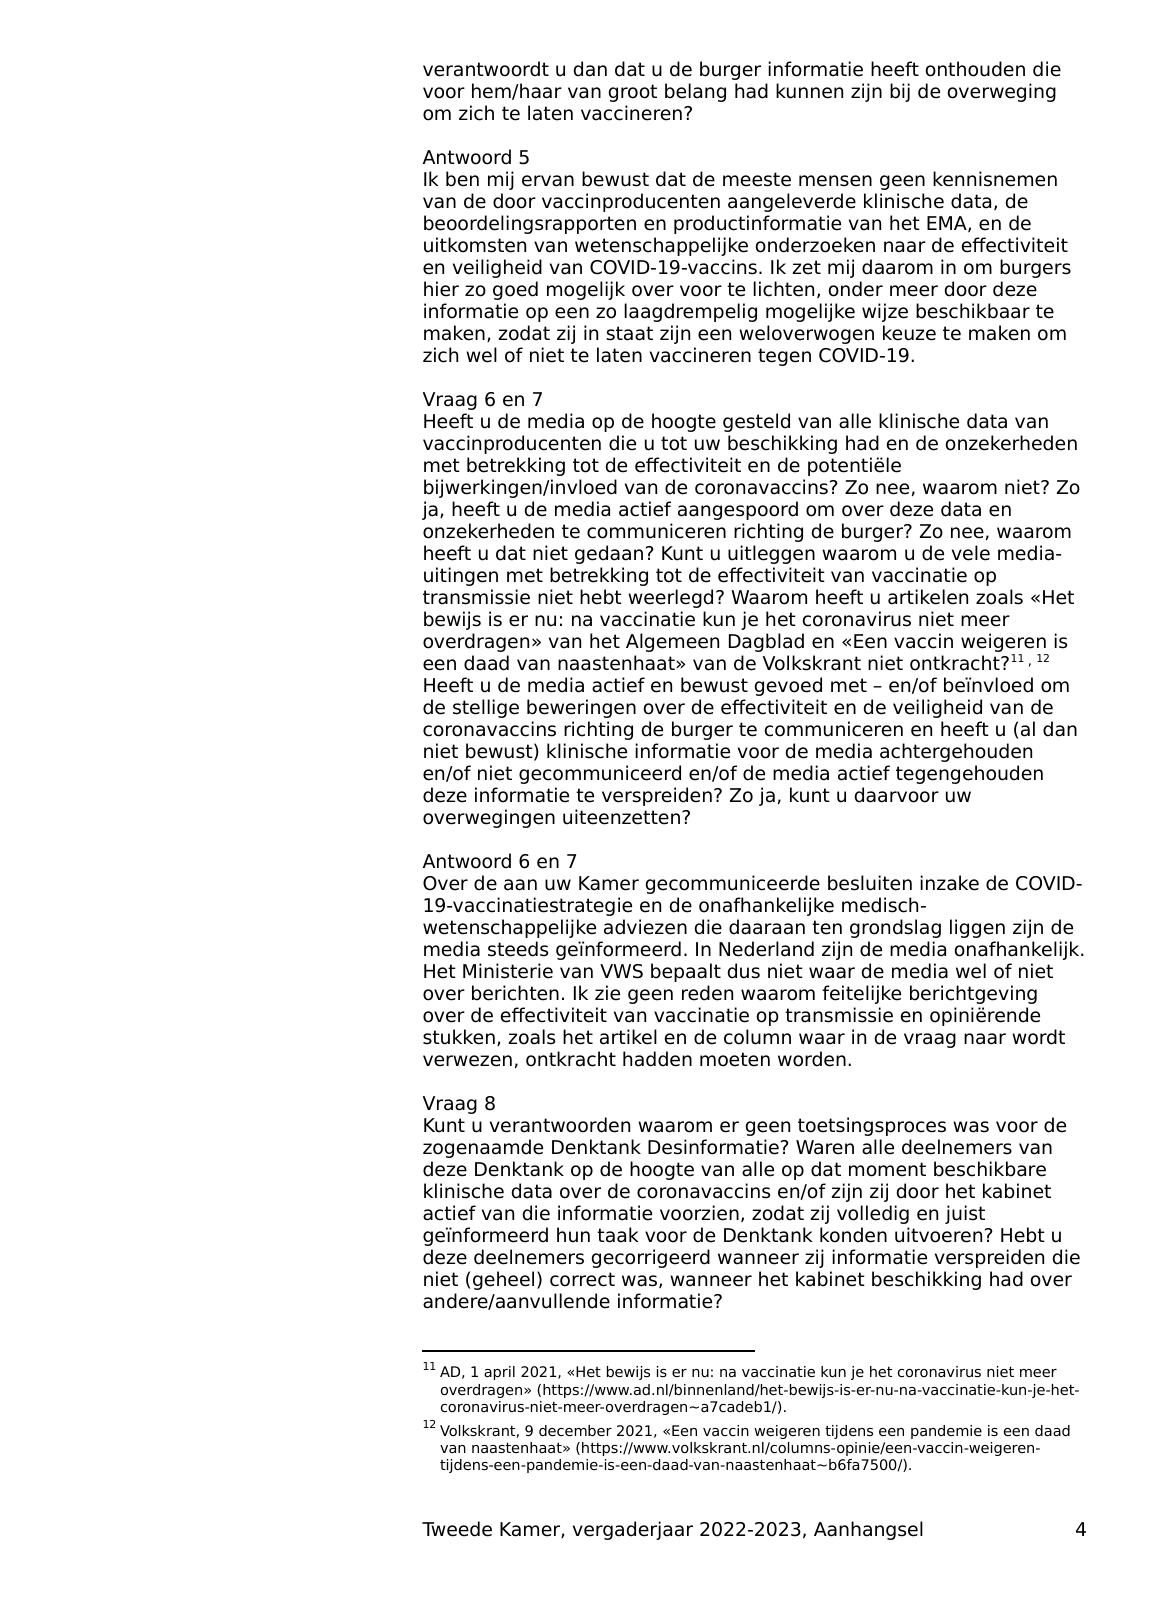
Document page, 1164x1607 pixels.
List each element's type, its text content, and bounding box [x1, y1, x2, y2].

text Vraag 6 en 7 [422, 389, 1087, 411]
text Heeft u de media op de hoogte gesteld van alle klinische data van vaccinproducenten die u tot uw beschikking had en de onzekerheden met betrekking tot de effectiviteit en de potentiële bijwerkingen/invloed van de coronavaccins? Zo nee, waarom niet? Zo ja, heeft u de media actief aangespoord om over deze data en onzekerheden te communiceren richting de burger? Zo nee, waarom heeft u dat niet gedaan? Kunt u uitleggen waarom u de vele media-uitingen met betrekking tot de effectiviteit van vaccinatie op transmissie niet hebt weerlegd? Waarom heeft u artikelen zoals «Het bewijs is er nu: na vaccinatie kun je het coronavirus niet meer overdragen» van het Algemeen Dagblad en «Een vaccin weigeren is een daad van naastenhaat» van de Volkskrant niet ontkracht?, [422, 411, 1087, 675]
text Vraag 8 [422, 1093, 1087, 1115]
text Kunt u verantwoorden waarom er geen toetsingsproces was voor de zogenaamde Denktank Desinformatie? Waren alle deelnemers van deze Denktank op de hoogte van alle op dat moment beschikbare klinische data over de coronavaccins en/of zijn zij door het kabinet actief van die informatie voorzien, zodat zij volledig en juist geïnformeerd hun taak voor de Denktank konden uitvoeren? Hebt u deze deelnemers gecorrigeerd wanneer zij informatie verspreiden die niet (geheel) correct was, wanneer het kabinet beschikking had over andere/aanvullende informatie? [422, 1115, 1087, 1313]
text Antwoord 6 en 7 [422, 851, 1087, 873]
text verantwoordt u dan dat u de burger informatie heeft onthouden die voor hem/haar van groot belang had kunnen zijn bij de overweging om zich te laten vaccineren? [422, 59, 1087, 125]
text Ik ben mij ervan bewust dat de meeste mensen geen kennisnemen van de door vaccinproducenten aangeleverde klinische data, de beoordelingsrapporten en productinformatie van het EMA, en de uitkomsten van wetenschappelijke onderzoeken naar de effectiviteit en veiligheid van COVID-19-vaccins. Ik zet mij daarom in om burgers hier zo goed mogelijk over voor te lichten, onder meer door deze informatie op een zo laagdrempelig mogelijke wijze beschikbaar te maken, zodat zij in staat zijn een weloverwogen keuze te maken om zich wel of niet te laten vaccineren tegen COVID-19. [422, 169, 1087, 367]
text Volkskrant, 9 december 2021, «Een vaccin weigeren tijdens een pandemie is een daad van naastenhaat» (https://www.volkskrant.nl/columns-opinie/een-vaccin-weigeren-tijdens-een-pandemie-is-een-daad-van-naastenhaat~b6fa7500/). [422, 1418, 1087, 1474]
text Antwoord 5 [422, 147, 1087, 169]
text AD, 1 april 2021, «Het bewijs is er nu: na vaccinatie kun je het coronavirus niet meer overdragen» (https://www.ad.nl/binnenland/het-bewijs-is-er-nu-na-vaccinatie-kun-je-het-coronavirus-niet-meer-overdragen~a7cadeb1/). [422, 1360, 1087, 1416]
text Heeft u de media actief en bewust gevoed met – en/of beïnvloed om de stellige beweringen over de effectiviteit en de veiligheid van de coronavaccins richting de burger te communiceren en heeft u (al dan niet bewust) klinische informatie voor de media achtergehouden en/of niet gecommuniceerd en/of de media actief tegengehouden deze informatie te verspreiden? Zo ja, kunt u daarvoor uw overwegingen uiteenzetten? [422, 675, 1087, 829]
text Over de aan uw Kamer gecommuniceerde besluiten inzake de COVID-19-vaccinatiestrategie en de onafhankelijke medisch-wetenschappelijke adviezen die daaraan ten grondslag liggen zijn de media steeds geïnformeerd. In Nederland zijn de media onafhankelijk. Het Ministerie van VWS bepaalt dus niet waar de media wel of niet over berichten. Ik zie geen reden waarom feitelijke berichtgeving over de effectiviteit van vaccinatie op transmissie en opiniërende stukken, zoals het artikel en de column waar in de vraag naar wordt verwezen, ontkracht hadden moeten worden. [422, 873, 1087, 1071]
